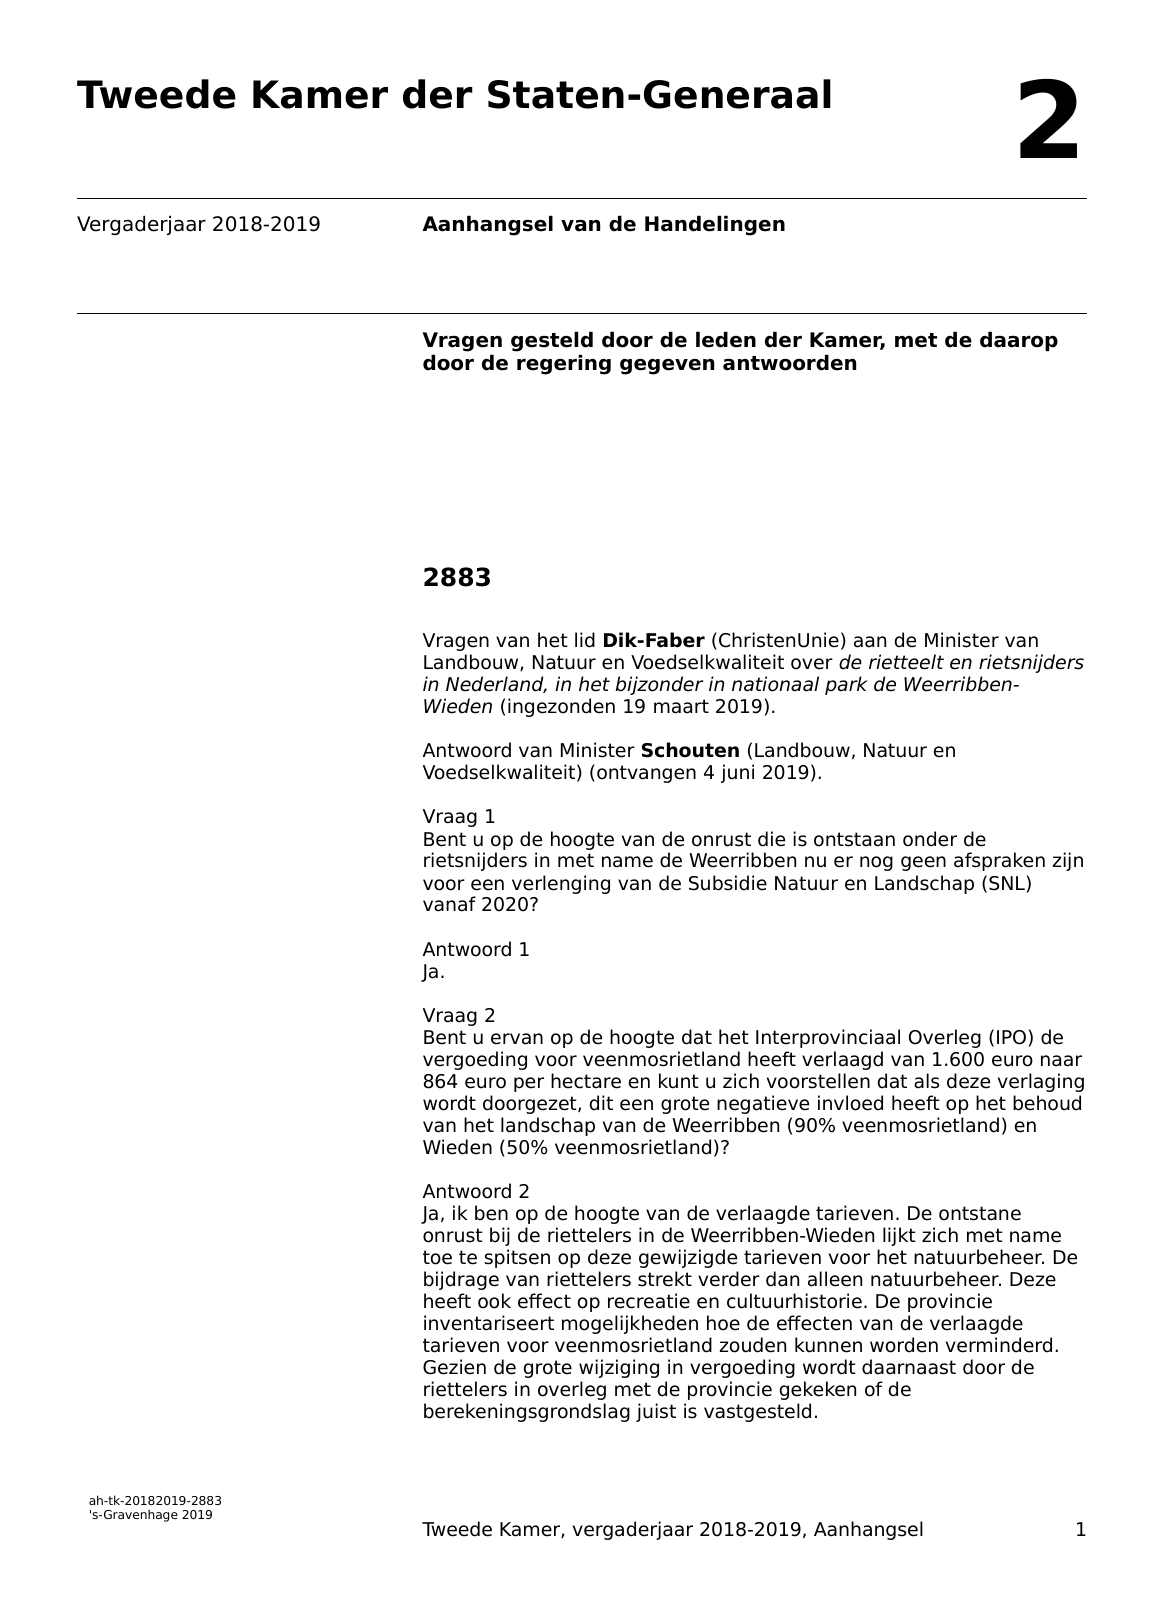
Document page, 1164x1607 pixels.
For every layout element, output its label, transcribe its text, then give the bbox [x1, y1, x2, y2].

text Antwoord 1 [422, 938, 1087, 961]
table_header Tweede Kamer der Staten-Generaal [77, 59, 886, 198]
text Vraag 2 [422, 1005, 1087, 1027]
text Gezien de grote wijziging in vergoeding wordt daarnaast door de riettelers in overleg met de provincie gekeken of de berekeningsgrondslag juist is vastgesteld. [422, 1357, 1087, 1422]
text ah-tk-20182019-2883 [88, 1494, 323, 1508]
text 2883 [422, 563, 1087, 592]
text Ja, ik ben op de hoogte van de verlaagde tarieven. De ontstane onrust bij de riettelers in de Weerribben-Wieden lijkt zich met name toe te spitsen op deze gewijzigde tarieven voor het natuurbeheer. De bijdrage van riettelers strekt verder dan alleen natuurbeheer. Deze heeft ook effect op recreatie en cultuurhistorie. De provincie inventariseert mogelijkheden hoe de effecten van de verlaagde tarieven voor veenmosrietland zouden kunnen worden verminderd. [422, 1203, 1087, 1357]
text Antwoord 2 [422, 1181, 1087, 1203]
table_cell Aanhangsel van de Handelingen [422, 199, 1087, 313]
table_header 2 [886, 59, 1087, 198]
table_cell Vragen gesteld door de leden der Kamer, met de daarop door de regering gegeven antwoorden [422, 314, 1087, 375]
table_cell Vergaderjaar 2018-2019 [77, 199, 422, 313]
text Ja. [422, 961, 1087, 982]
text Vragen van het lid Dik-Faber (ChristenUnie) aan de Minister van Landbouw, Natuur en Voedselkwaliteit over de rietteelt en rietsnijders in Nederland, in het bijzonder in nationaal park de Weerribben-Wieden (ingezonden 19 maart 2019). [422, 630, 1087, 718]
text Antwoord van Minister Schouten (Landbouw, Natuur en Voedselkwaliteit) (ontvangen 4 juni 2019). [422, 740, 1087, 784]
text Bent u ervan op de hoogte dat het Interprovinciaal Overleg (IPO) de vergoeding voor veenmosrietland heeft verlaagd van 1.600 euro naar 864 euro per hectare en kunt u zich voorstellen dat als deze verlaging wordt doorgezet, dit een grote negatieve invloed heeft op het behoud van het landschap van de Weerribben (90% veenmosrietland) en Wieden (50% veenmosrietland)? [422, 1027, 1087, 1158]
table_cell [77, 314, 422, 375]
text 's-Gravenhage 2019 [88, 1508, 323, 1522]
text Vraag 1 [422, 806, 1087, 828]
text Bent u op de hoogte van de onrust die is ontstaan onder de rietsnijders in met name de Weerribben nu er nog geen afspraken zijn voor een verlenging van de Subsidie Natuur en Landschap (SNL) vanaf 2020? [422, 828, 1087, 916]
